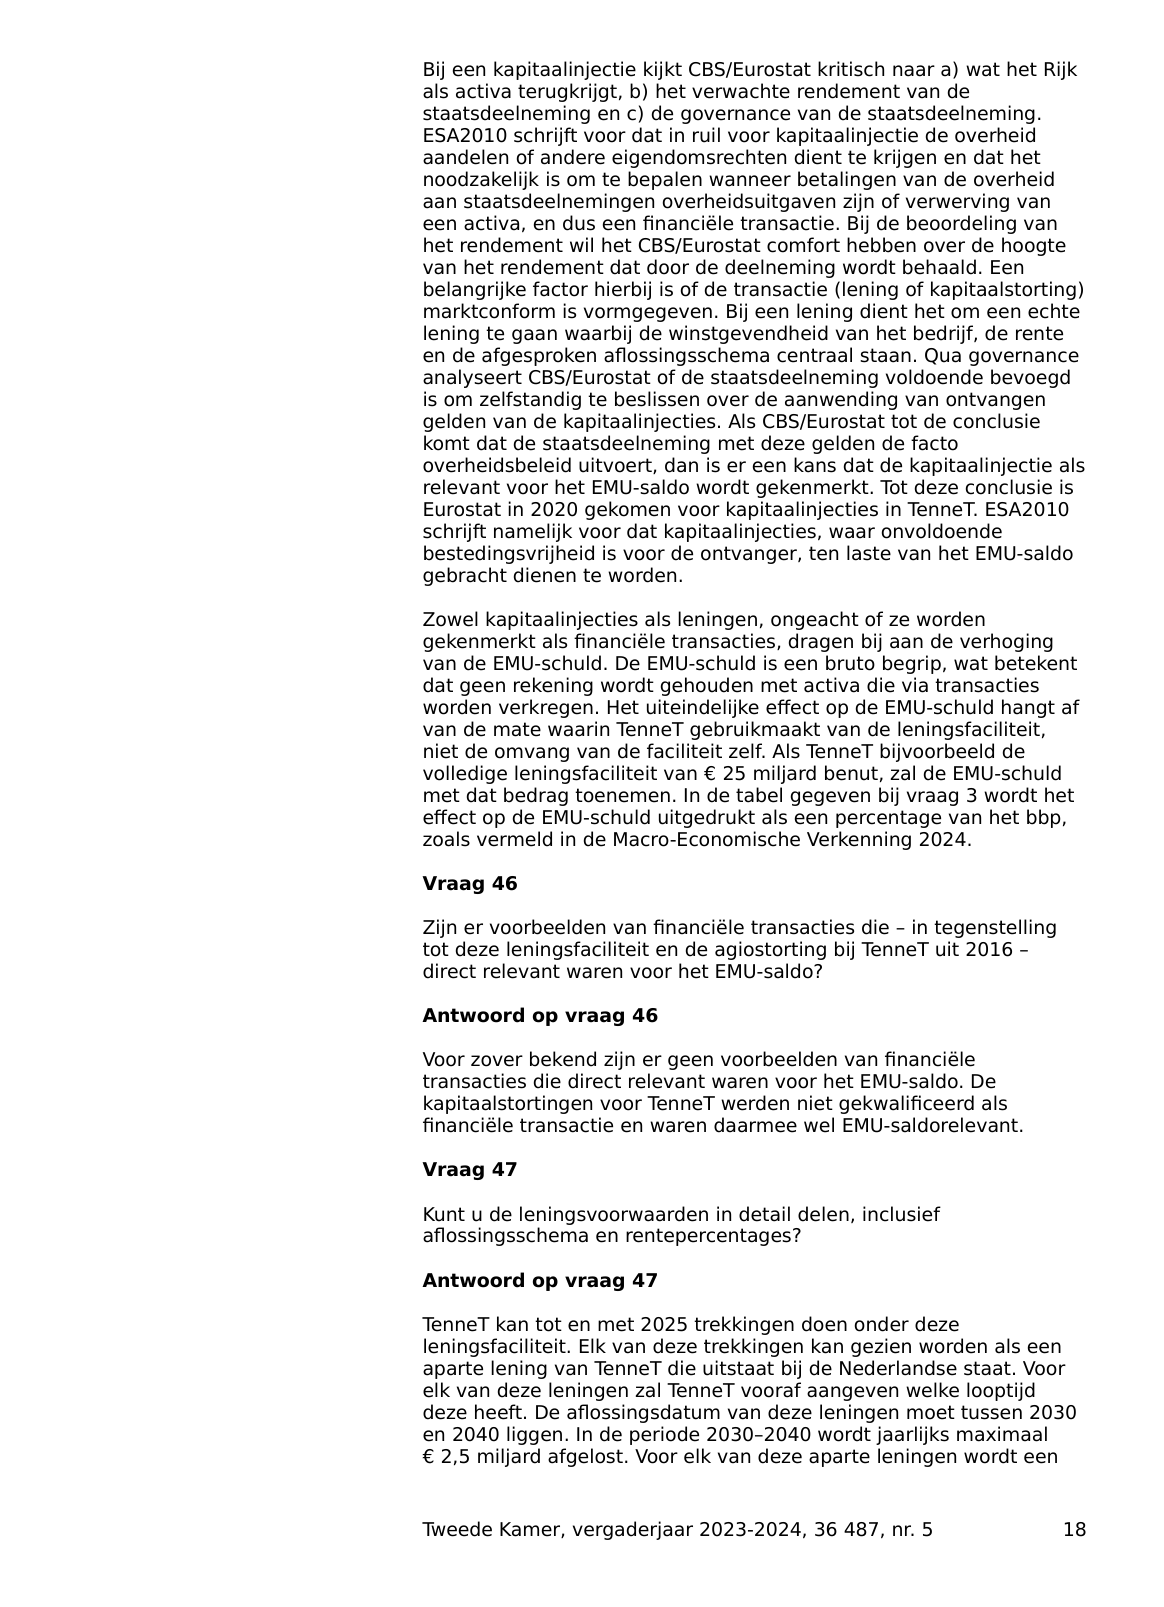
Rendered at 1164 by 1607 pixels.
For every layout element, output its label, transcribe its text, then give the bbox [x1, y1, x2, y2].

text ESA2010 schrijft voor dat in ruil voor kapitaalinjectie de overheid aandelen of andere eigendomsrechten dient te krijgen en dat het noodzakelijk is om te bepalen wanneer betalingen van de overheid aan staatsdeelnemingen overheidsuitgaven zijn of verwerving van een activa, en dus een financiële transactie. Bij de beoordeling van het rendement wil het CBS/Eurostat comfort hebben over de hoogte van het rendement dat door de deelneming wordt behaald. Een belangrijke factor hierbij is of de transactie (lening of kapitaalstorting) marktconform is vormgegeven. Bij een lening dient het om een echte lening te gaan waarbij de winstgevendheid van het bedrijf, de rente en de afgesproken aflossingsschema centraal staan. Qua governance analyseert CBS/Eurostat of de staatsdeelneming voldoende bevoegd is om zelfstandig te beslissen over de aanwending van ontvangen gelden van de kapitaalinjecties. Als CBS/Eurostat tot de conclusie komt dat de staatsdeelneming met deze gelden de facto overheidsbeleid uitvoert, dan is er een kans dat de kapitaalinjectie als relevant voor het EMU-saldo wordt gekenmerkt. Tot deze conclusie is Eurostat in 2020 gekomen voor kapitaalinjecties in TenneT. ESA2010 schrijft namelijk voor dat kapitaalinjecties, waar onvoldoende bestedingsvrijheid is voor de ontvanger, ten laste van het EMU-saldo gebracht dienen te worden. [422, 125, 1087, 587]
subtitle Antwoord op vraag 46 [422, 1005, 1087, 1027]
subtitle Vraag 46 [422, 873, 1087, 895]
text Zijn er voorbeelden van financiële transacties die – in tegenstelling tot deze leningsfaciliteit en de agiostorting bij TenneT uit 2016 – direct relevant waren voor het EMU-saldo? [422, 917, 1087, 983]
text Zowel kapitaalinjecties als leningen, ongeacht of ze worden gekenmerkt als financiële transacties, dragen bij aan de verhoging van de EMU-schuld. De EMU-schuld is een bruto begrip, wat betekent dat geen rekening wordt gehouden met activa die via transacties worden verkregen. Het uiteindelijke effect op de EMU-schuld hangt af van de mate waarin TenneT gebruikmaakt van de leningsfaciliteit, niet de omvang van de faciliteit zelf. Als TenneT bijvoorbeeld de volledige leningsfaciliteit van € 25 miljard benut, zal de EMU-schuld met dat bedrag toenemen. In de tabel gegeven bij vraag 3 wordt het effect op de EMU-schuld uitgedrukt als een percentage van het bbp, zoals vermeld in de Macro-Economische Verkenning 2024. [422, 609, 1087, 851]
subtitle Antwoord op vraag 47 [422, 1269, 1087, 1292]
text Kunt u de leningsvoorwaarden in detail delen, inclusief aflossingsschema en rentepercentages? [422, 1203, 1087, 1247]
text Voor zover bekend zijn er geen voorbeelden van financiële transacties die direct relevant waren voor het EMU-saldo. De kapitaalstortingen voor TenneT werden niet gekwalificeerd als financiële transactie en waren daarmee wel EMU-saldorelevant. [422, 1049, 1087, 1137]
subtitle Vraag 47 [422, 1159, 1087, 1181]
text TenneT kan tot en met 2025 trekkingen doen onder deze leningsfaciliteit. Elk van deze trekkingen kan gezien worden als een aparte lening van TenneT die uitstaat bij de Nederlandse staat. Voor elk van deze leningen zal TenneT vooraf aangeven welke looptijd deze heeft. De aflossingsdatum van deze leningen moet tussen 2030 en 2040 liggen. In de periode 2030–2040 wordt jaarlijks maximaal € 2,5 miljard afgelost. Voor elk van deze aparte leningen wordt een [422, 1314, 1087, 1468]
text Bij een kapitaalinjectie kijkt CBS/Eurostat kritisch naar a) wat het Rijk als activa terugkrijgt, b) het verwachte rendement van de staatsdeelneming en c) de governance van de staatsdeelneming. [422, 59, 1087, 125]
